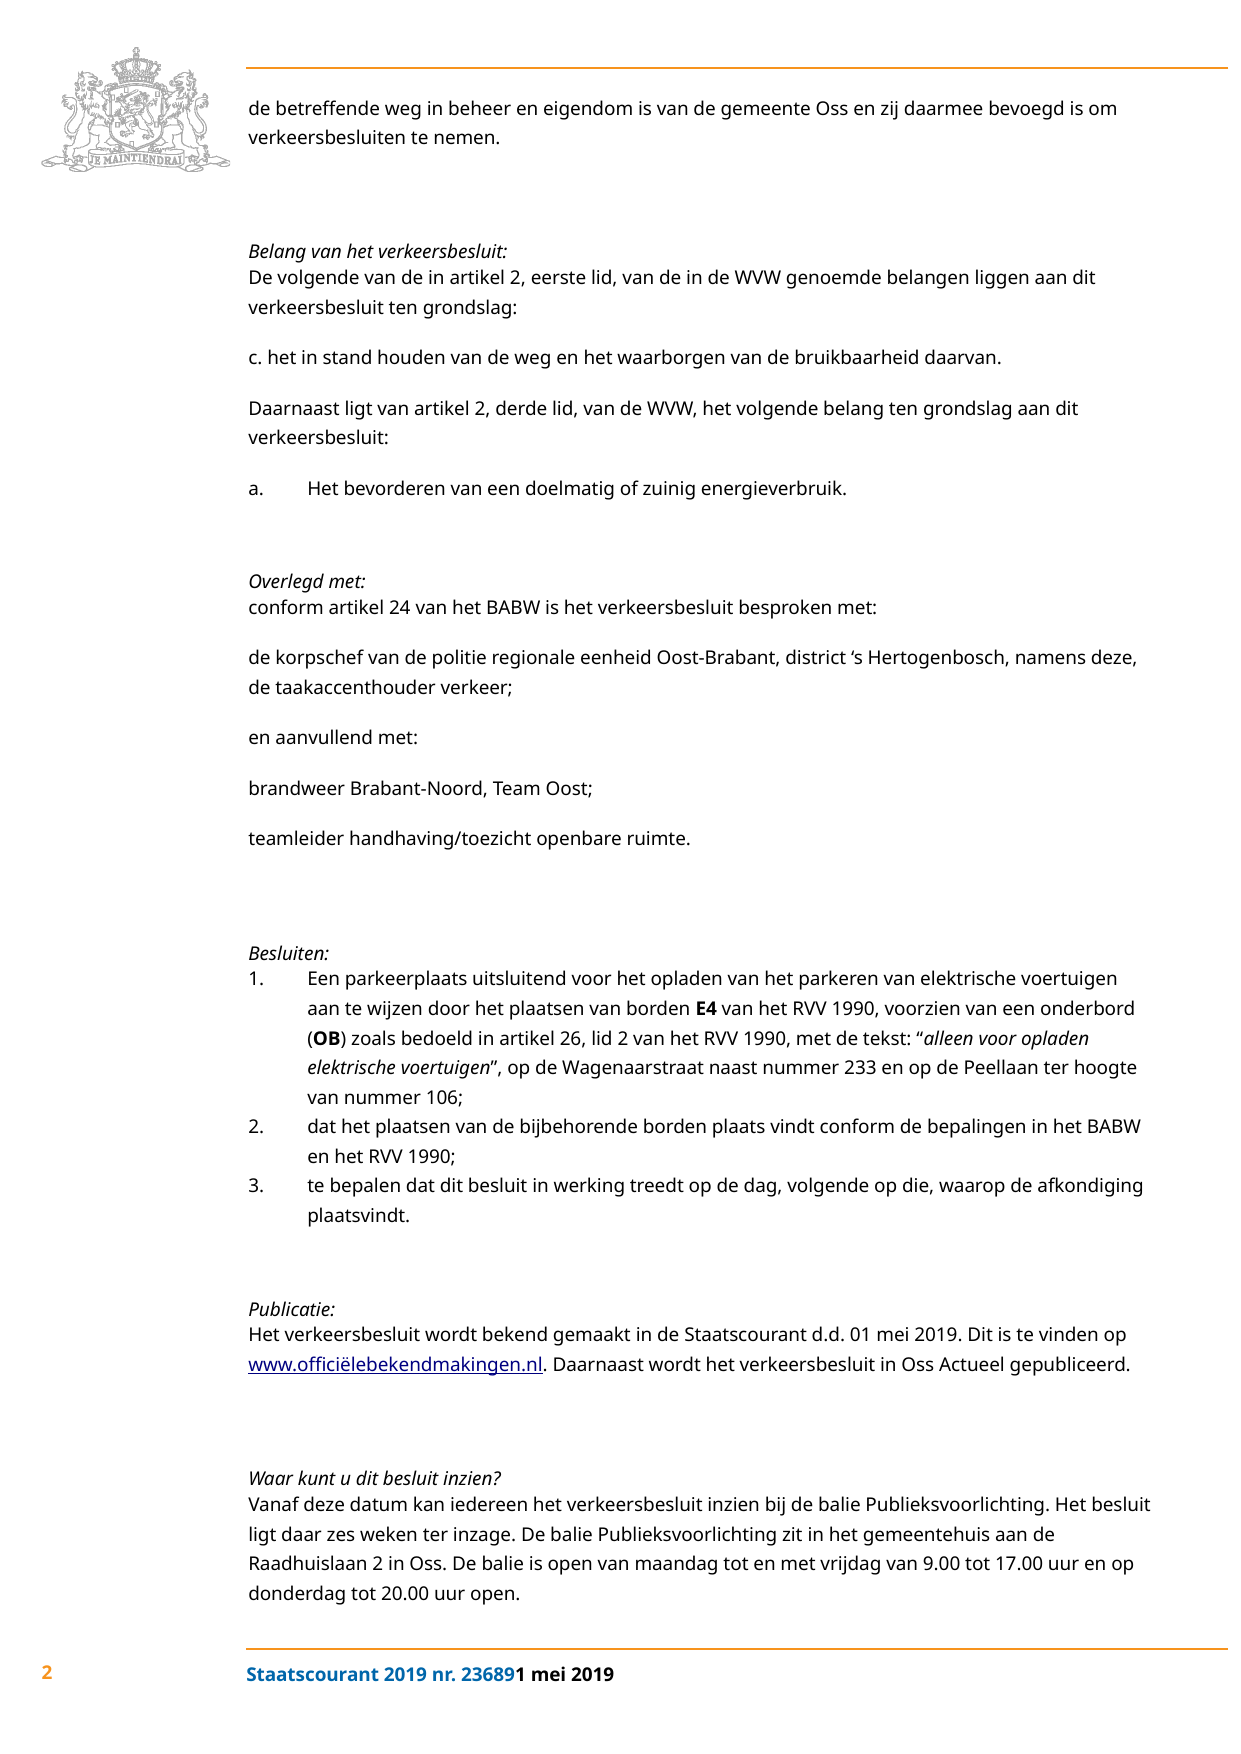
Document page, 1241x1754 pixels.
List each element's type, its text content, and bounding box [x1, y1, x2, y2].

text Vanaf deze datum kan iedereen het verkeersbesluit inzien bij de balie Publieksvoorlichting. Het besluit ligt daar zes weken ter inzage. De balie Publieksvoorlichting zit in het gemeentehuis aan de Raadhuislaan 2 in Oss. De balie is open van maandag tot en met vrijdag van 9.00 tot 17.00 uur en op donderdag tot 20.00 uur open. [248, 1491, 1152, 1606]
text Daarnaast ligt van artikel 2, derde lid, van de WVW, het volgende belang ten grondslag aan dit verkeersbesluit: [248, 395, 1152, 450]
list Het bevorderen van een doelmatig of zuinig energieverbruik. [248, 475, 1152, 501]
list te bepalen dat dit besluit in werking treedt op de dag, volgende op die, waarop de afkondiging plaatsvindt. [248, 1173, 1152, 1228]
text Publicatie: [248, 1296, 1152, 1321]
picture [41, 47, 231, 172]
text en aanvullend met: [248, 724, 1152, 750]
list Een parkeerplaats uitsluitend voor het opladen van het parkeren van elektrische voertuigen aan te wijzen door het plaatsen van borden E4 van het RVV 1990, voorzien van een onderbord (OB) zoals bedoeld in artikel 26, lid 2 van het RVV 1990, met de tekst: “alleen voor opladen elektrische voertuigen”, op de Wagenaarstraat naast nummer 233 en op de Peellaan ter hoogte van nummer 106; [248, 966, 1152, 1109]
text teamleider handhaving/toezicht openbare ruimte. [248, 825, 1152, 851]
text Het verkeersbesluit wordt bekend gemaakt in de Staatscourant d.d. 01 mei 2019. Dit is te vinden op www.officiëlebekendmakingen.nl. Daarnaast wordt het verkeersbesluit in Oss Actueel gepubliceerd. [248, 1321, 1152, 1377]
text Belang van het verkeersbesluit: [248, 239, 1152, 264]
text de betreffende weg in beheer en eigendom is van de gemeente Oss en zij daarmee bevoegd is om verkeersbesluiten te nemen. [248, 95, 1152, 150]
text Overlegd met: [248, 568, 1152, 594]
text c. het in stand houden van de weg en het waarborgen van de bruikbaarheid daarvan. [248, 344, 1152, 370]
text Waar kunt u dit besluit inzien? [248, 1465, 1152, 1491]
text brandweer Brabant-Noord, Team Oost; [248, 775, 1152, 801]
text de korpschef van de politie regionale eenheid Oost-Brabant, district ‘s Hertogenbosch, namens deze, de taakaccenthouder verkeer; [248, 644, 1152, 700]
list dat het plaatsen van de bijbehorende borden plaats vindt conform de bepalingen in het BABW en het RVV 1990; [248, 1113, 1152, 1169]
text conform artikel 24 van het BABW is het verkeersbesluit besproken met: [248, 594, 1152, 620]
text De volgende van de in artikel 2, eerste lid, van de in de WVW genoemde belangen liggen aan dit verkeersbesluit ten grondslag: [248, 264, 1152, 320]
text Besluiten: [248, 940, 1152, 966]
